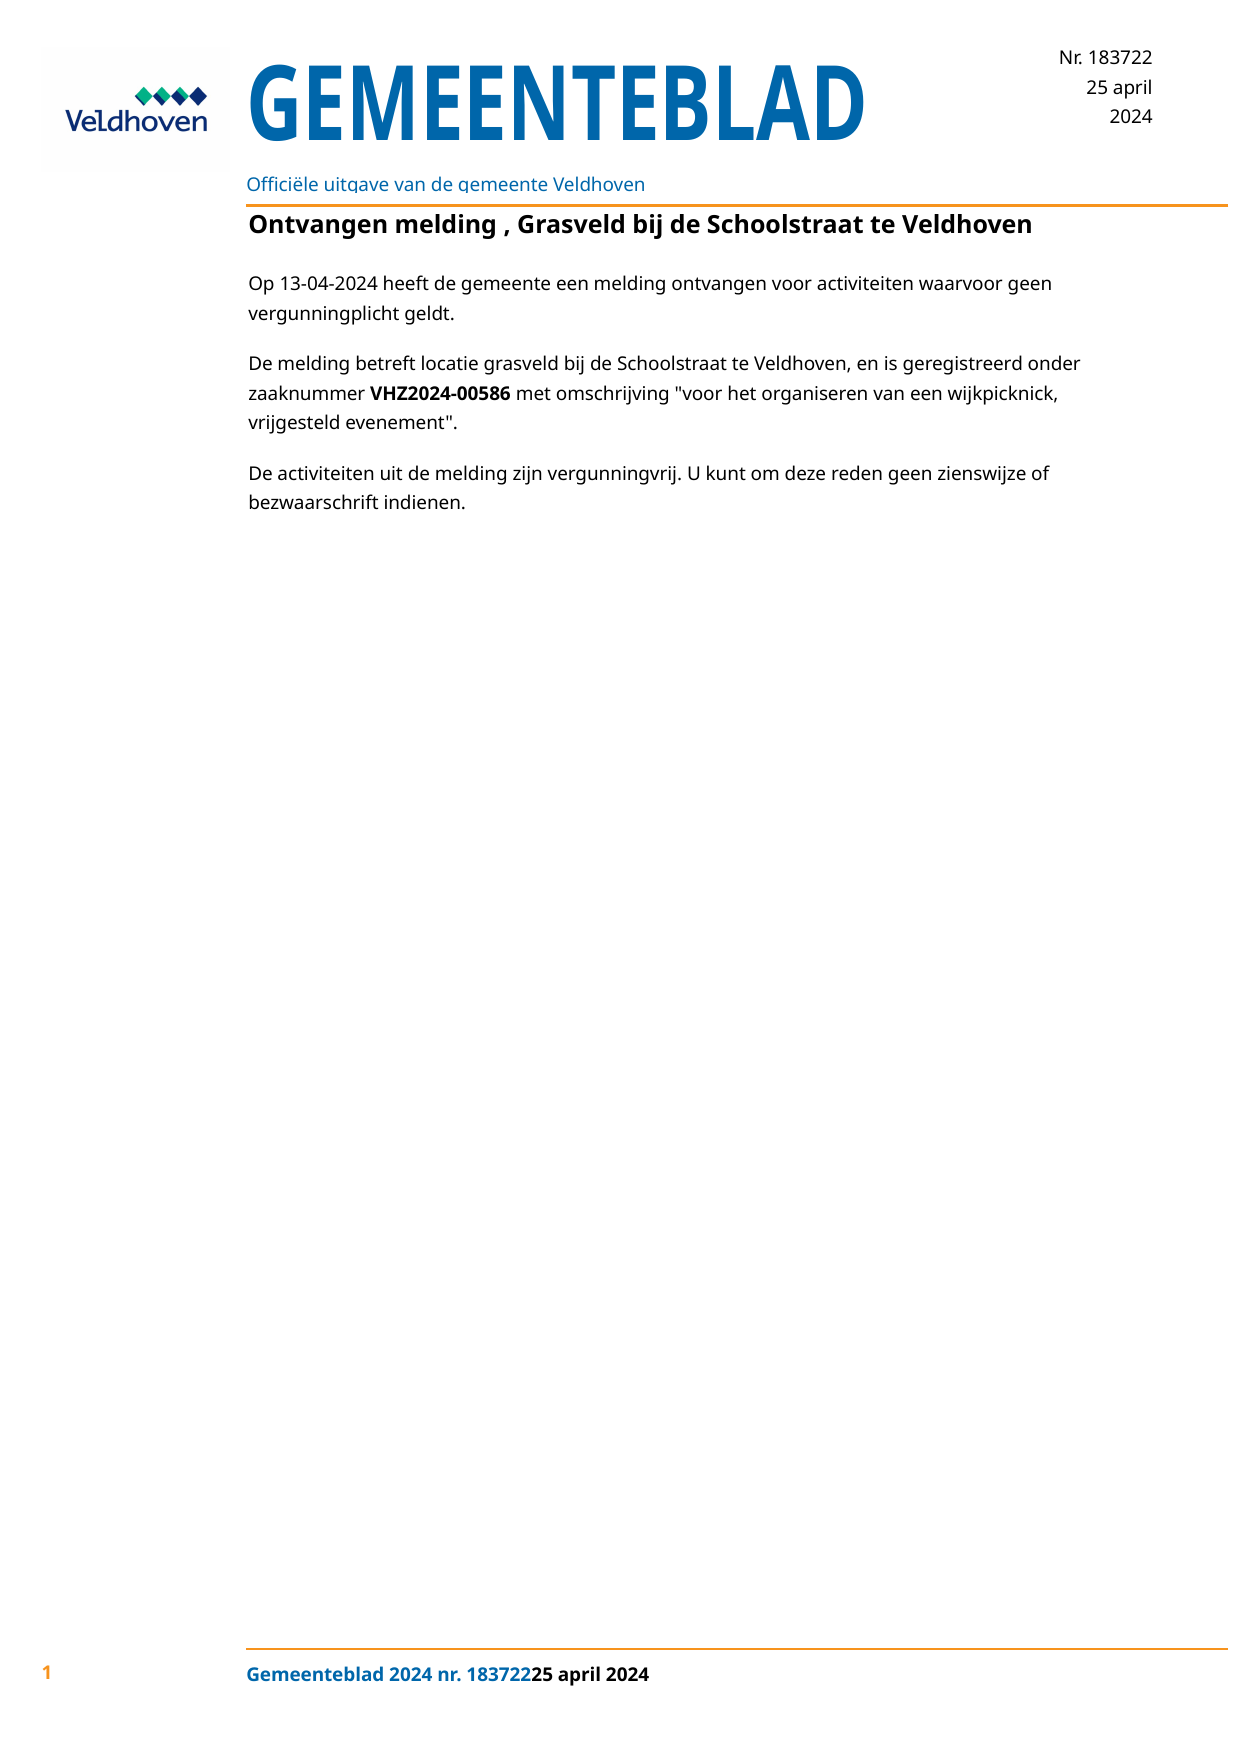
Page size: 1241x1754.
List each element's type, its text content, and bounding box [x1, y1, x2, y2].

picture [41, 47, 231, 172]
text Ontvangen melding , Grasveld bij de Schoolstraat te Veldhoven [248, 207, 1152, 241]
text Op 13-04-2024 heeft de gemeente een melding ontvangen voor activiteiten waarvoor geen vergunningplicht geldt. [248, 270, 1152, 326]
text De melding betreft locatie grasveld bij de Schoolstraat te Veldhoven, en is geregistreerd onder zaaknummer VHZ2024-00586 met omschrijving "voor het organiseren van een wijkpicknick, vrijgesteld evenement". [248, 350, 1152, 435]
text De activiteiten uit de melding zijn vergunningvrij. U kunt om deze reden geen zienswijze of bezwaarschrift indienen. [248, 460, 1152, 515]
